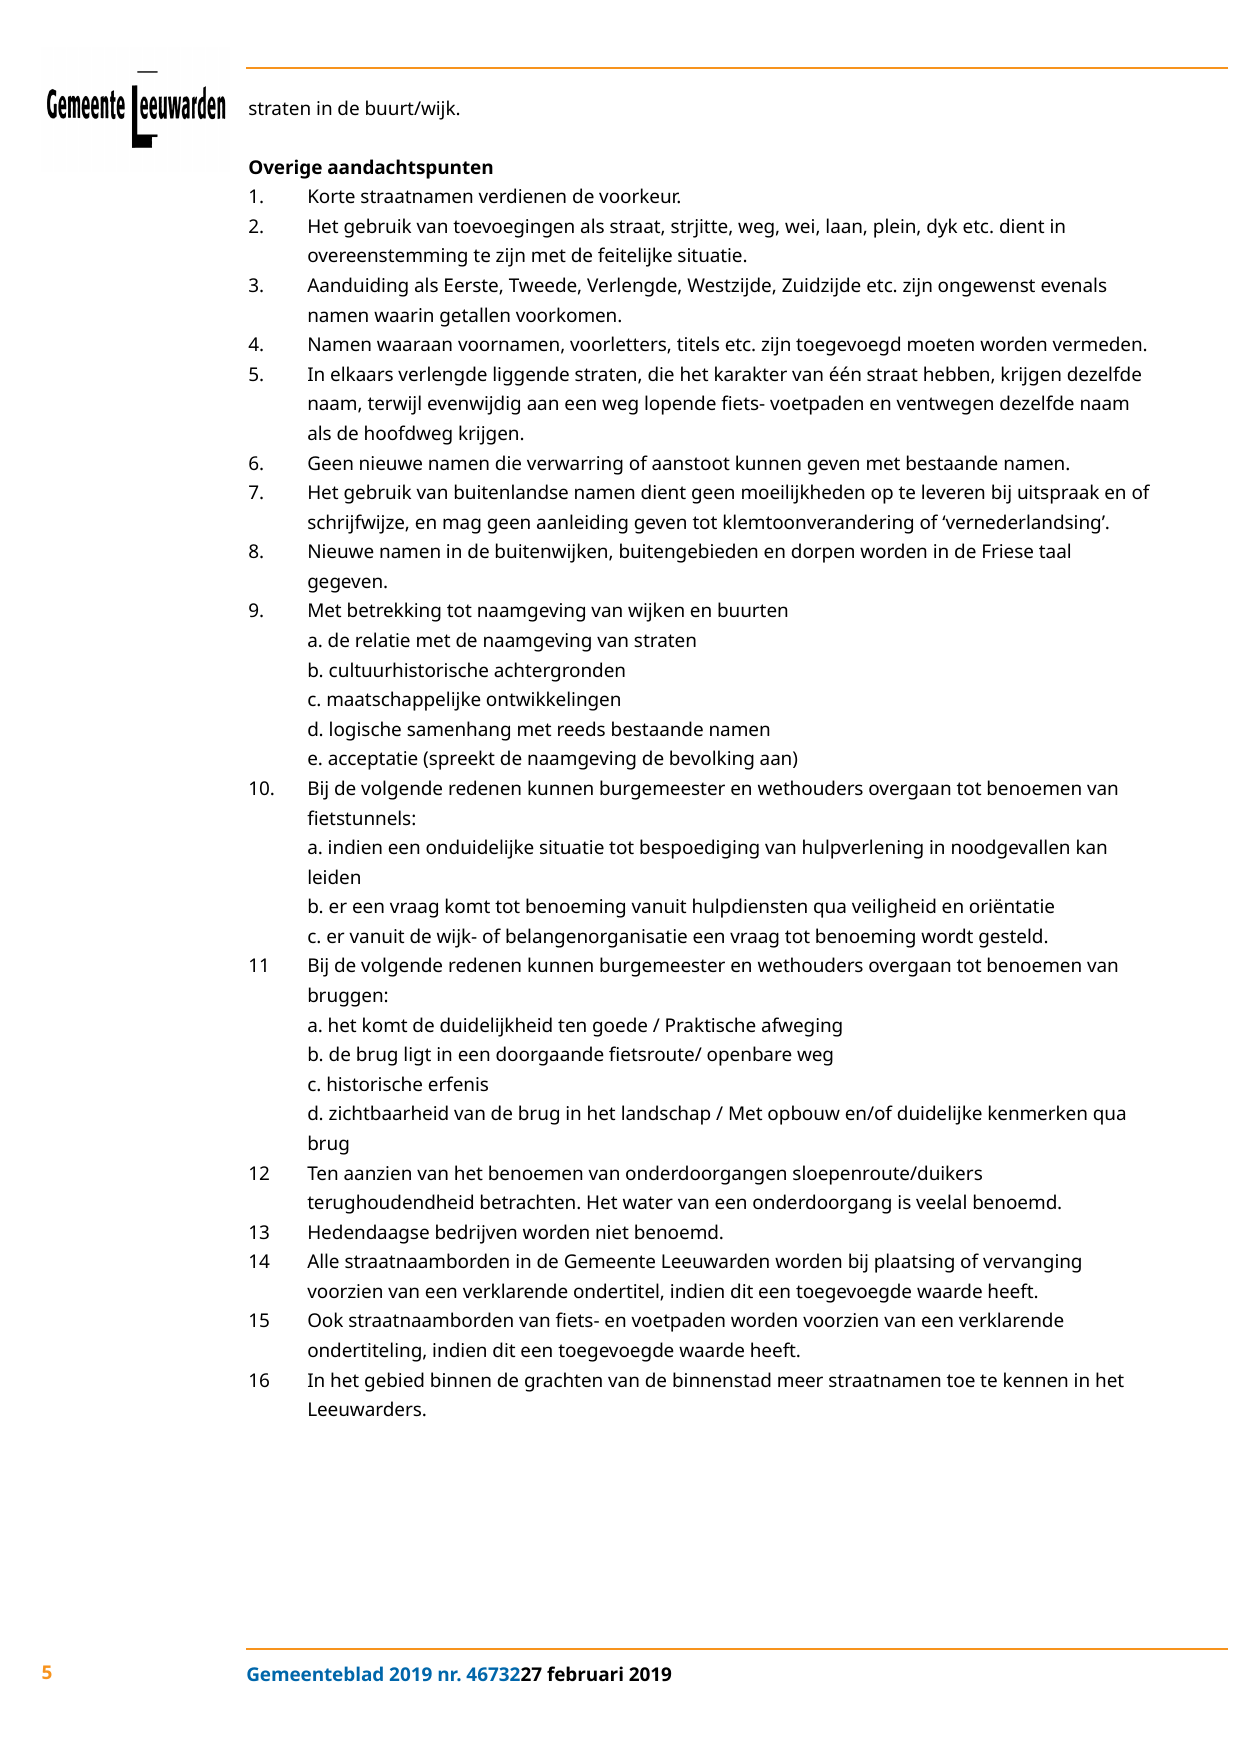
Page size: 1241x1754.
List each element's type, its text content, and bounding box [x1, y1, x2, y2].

list In elkaars verlengde liggende straten, die het karakter van één straat hebben, krijgen dezelfde naam, terwijl evenwijdig aan een weg lopende fiets- voetpaden en ventwegen dezelfde naam als de hoofdweg krijgen. [248, 361, 1152, 446]
list Geen nieuwe namen die verwarring of aanstoot kunnen geven met bestaande namen. [248, 450, 1152, 476]
list Ook straatnaamborden van fiets- en voetpaden worden voorzien van een verklarende ondertiteling, indien dit een toegevoegde waarde heeft. [248, 1308, 1152, 1363]
list c. historische erfenis [248, 1071, 1152, 1097]
list Hedendaagse bedrijven worden niet benoemd. [248, 1219, 1152, 1245]
picture [41, 47, 231, 172]
list Met betrekking tot naamgeving van wijken en buurten [248, 598, 1152, 623]
list Nieuwe namen in de buitenwijken, buitengebieden en dorpen worden in de Friese taal gegeven. [248, 538, 1152, 594]
list d. logische samenhang met reeds bestaande namen [248, 716, 1152, 742]
list a. indien een onduidelijke situatie tot bespoediging van hulpverlening in noodgevallen kan leiden [248, 834, 1152, 890]
list d. zichtbaarheid van de brug in het landschap / Met opbouw en/of duidelijke kenmerken qua brug [248, 1101, 1152, 1156]
list Korte straatnamen verdienen de voorkeur. [248, 183, 1152, 209]
list terughoudendheid betrachten. Het water van een onderdoorgang is veelal benoemd. [248, 1189, 1152, 1215]
list Namen waaraan voornamen, voorletters, titels etc. zijn toegevoegd moeten worden vermeden. [248, 331, 1152, 357]
text Overige aandachtspunten [248, 154, 1152, 180]
text straten in de buurt/wijk. [248, 95, 1152, 121]
list b. cultuurhistorische achtergronden [248, 657, 1152, 683]
list c. er vanuit de wijk- of belangenorganisatie een vraag tot benoeming wordt gesteld. [248, 923, 1152, 949]
list In het gebied binnen de grachten van de binnenstad meer straatnamen toe te kennen in het Leeuwarders. [248, 1367, 1152, 1422]
list Alle straatnaamborden in de Gemeente Leeuwarden worden bij plaatsing of vervanging voorzien van een verklarende ondertitel, indien dit een toegevoegde waarde heeft. [248, 1248, 1152, 1304]
list Bij de volgende redenen kunnen burgemeester en wethouders overgaan tot benoemen van bruggen: [248, 953, 1152, 1008]
list b. de brug ligt in een doorgaande fietsroute/ openbare weg [248, 1041, 1152, 1067]
list c. maatschappelijke ontwikkelingen [248, 686, 1152, 712]
list a. het komt de duidelijkheid ten goede / Praktische afweging [248, 1012, 1152, 1038]
list e. acceptatie (spreekt de naamgeving de bevolking aan) [248, 746, 1152, 771]
list b. er een vraag komt tot benoeming vanuit hulpdiensten qua veiligheid en oriëntatie [248, 893, 1152, 919]
list Bij de volgende redenen kunnen burgemeester en wethouders overgaan tot benoemen van fietstunnels: [248, 775, 1152, 831]
list Het gebruik van toevoegingen als straat, strjitte, weg, wei, laan, plein, dyk etc. dient in overeenstemming te zijn met de feitelijke situatie. [248, 213, 1152, 268]
list Het gebruik van buitenlandse namen dient geen moeilijkheden op te leveren bij uitspraak en of schrijfwijze, en mag geen aanleiding geven tot klemtoonverandering of ‘vernederlandsing’. [248, 479, 1152, 535]
list a. de relatie met de naamgeving van straten [248, 627, 1152, 653]
list Aanduiding als Eerste, Tweede, Verlengde, Westzijde, Zuidzijde etc. zijn ongewenst evenals namen waarin getallen voorkomen. [248, 272, 1152, 328]
list Ten aanzien van het benoemen van onderdoorgangen sloepenroute/duikers [248, 1160, 1152, 1186]
